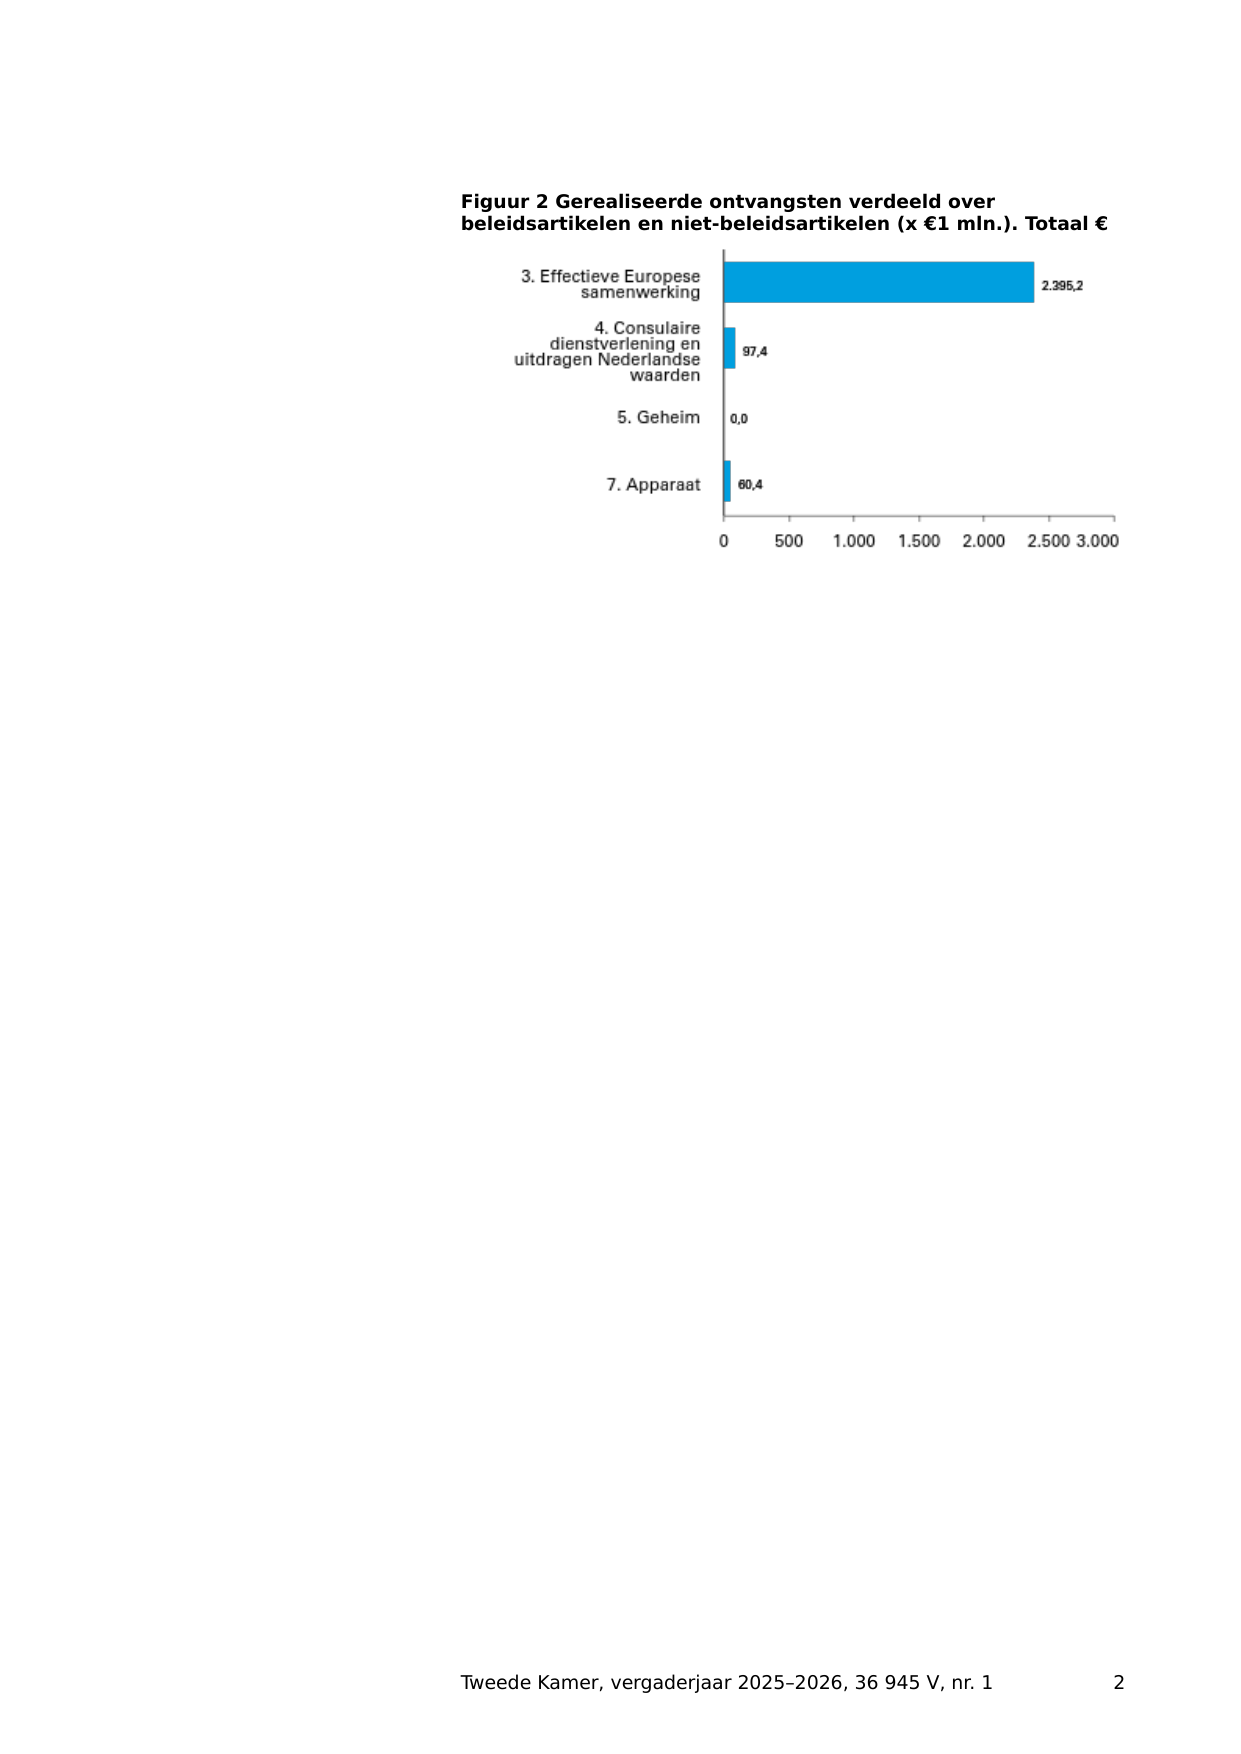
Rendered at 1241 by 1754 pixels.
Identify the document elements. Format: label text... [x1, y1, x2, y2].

title Figuur 2 Gerealiseerde ontvangsten verdeeld over beleidsartikelen en niet-beleidsartikelen (x €1 mln.). Totaal € [461, 191, 1125, 234]
